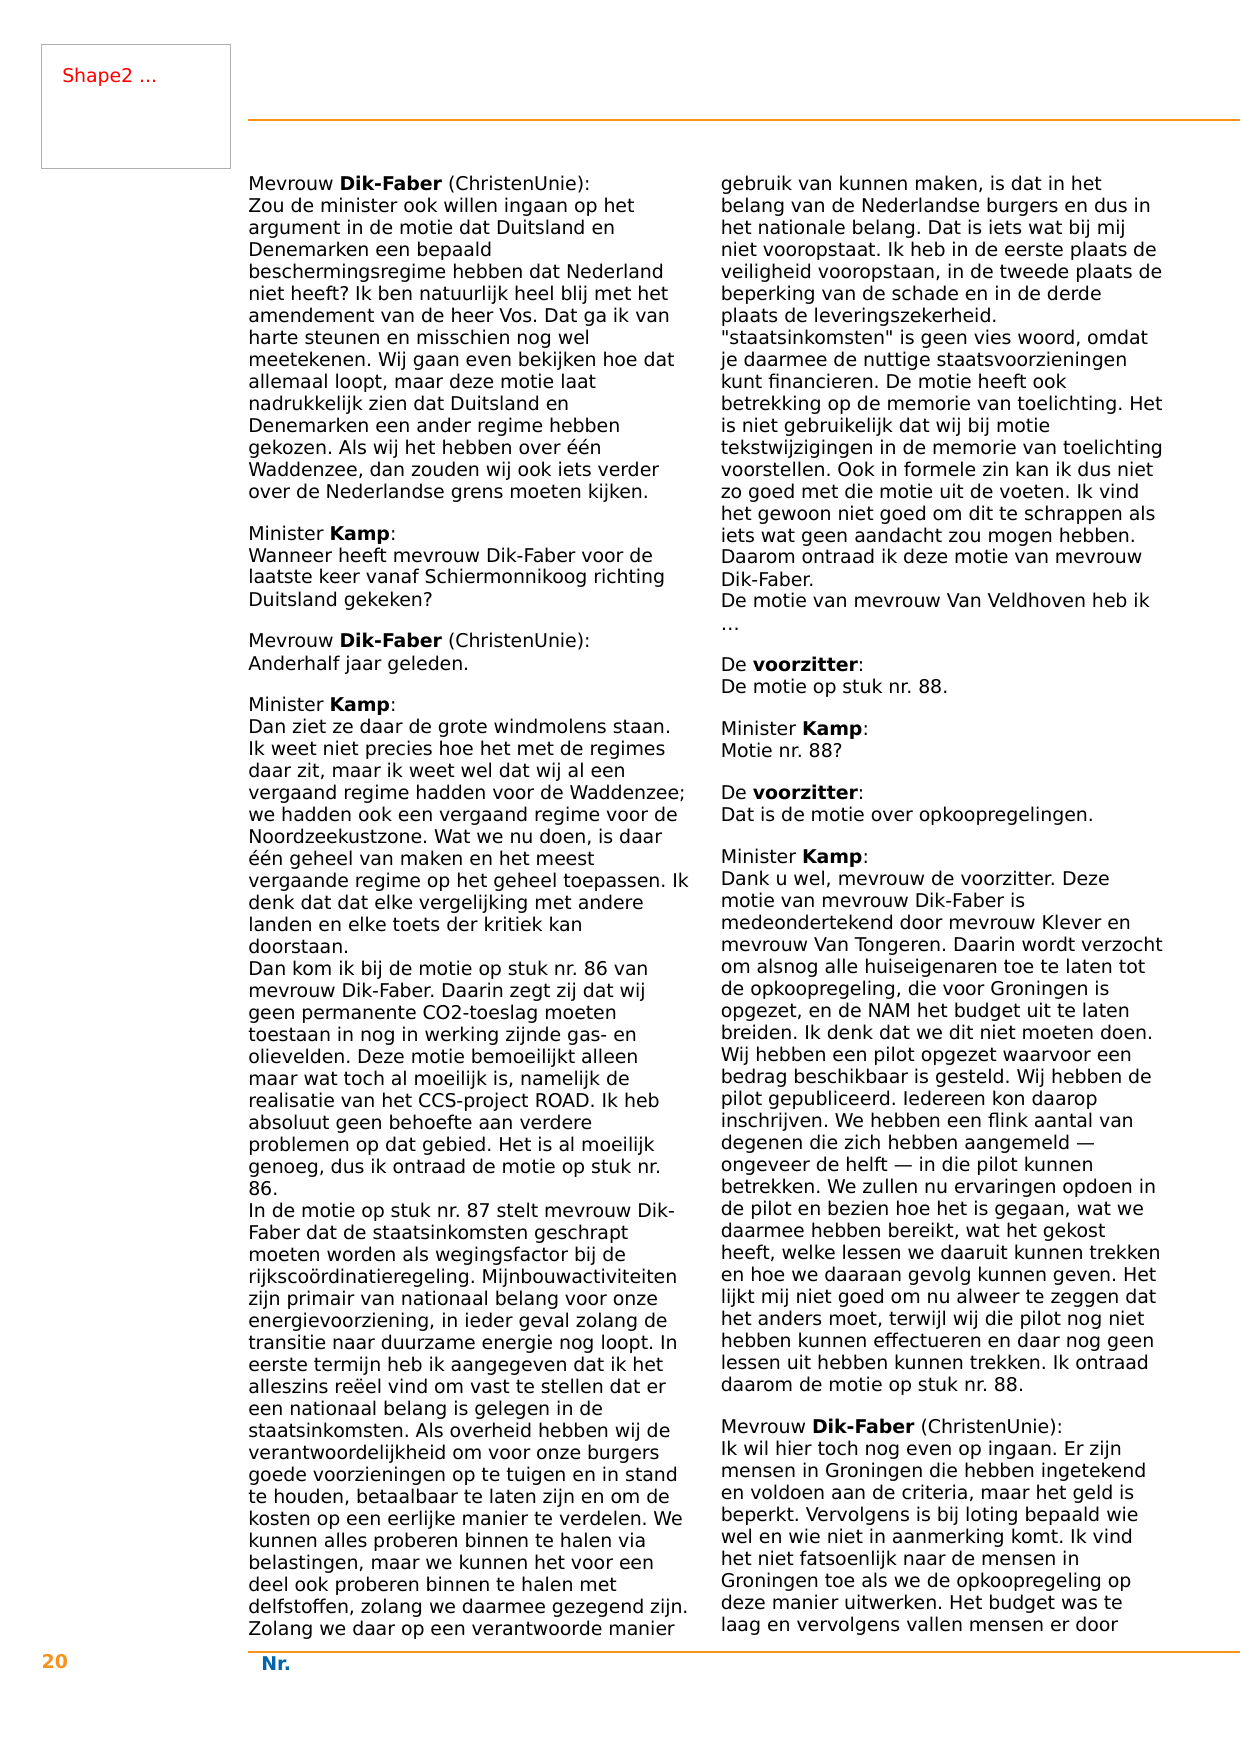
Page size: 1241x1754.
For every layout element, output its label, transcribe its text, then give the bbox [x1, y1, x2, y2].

text Mevrouw Dik-Faber (ChristenUnie): [721, 1416, 1163, 1438]
text In de motie op stuk nr. 87 stelt mevrouw Dik-Faber dat de staatsinkomsten geschrapt moeten worden als wegingsfactor bij de rijkscoördinatieregeling. Mijnbouwactiviteiten zijn primair van nationaal belang voor onze energievoorziening, in ieder geval zolang de transitie naar duurzame energie nog loopt. In eerste termijn heb ik aangegeven dat ik het alleszins reëel vind om vast te stellen dat er een nationaal belang is gelegen in de staatsinkomsten. Als overheid hebben wij de verantwoordelijkheid om voor onze burgers goede voorzieningen op te tuigen en in stand te houden, betaalbaar te laten zijn en om de kosten op een eerlijke manier te verdelen. We kunnen alles proberen binnen te halen via belastingen, maar we kunnen het voor een deel ook proberen binnen te halen met delfstoffen, zolang we daarmee gezegend zijn. Zolang we daar op een verantwoorde manier [248, 1200, 691, 1639]
text Dat is de motie over opkoopregelingen. [721, 804, 1163, 826]
text Dan kom ik bij de motie op stuk nr. 86 van mevrouw Dik-Faber. Daarin zegt zij dat wij geen permanente CO2-toeslag moeten toestaan in nog in werking zijnde gas- en olievelden. Deze motie bemoeilijkt alleen maar wat toch al moeilijk is, namelijk de realisatie van het CCS-project ROAD. Ik heb absoluut geen behoefte aan verdere problemen op dat gebied. Het is al moeilijk genoeg, dus ik ontraad de motie op stuk nr. 86. [248, 958, 691, 1200]
text Minister Kamp: [721, 718, 1163, 740]
text De motie op stuk nr. 88. [721, 676, 1163, 698]
text Anderhalf jaar geleden. [248, 652, 691, 674]
text Minister Kamp: [721, 846, 1163, 868]
text Mevrouw Dik-Faber (ChristenUnie): [248, 173, 691, 195]
text Dan ziet ze daar de grote windmolens staan. Ik weet niet precies hoe het met de regimes daar zit, maar ik weet wel dat wij al een vergaand regime hadden voor de Waddenzee; we hadden ook een vergaand regime voor de Noordzeekustzone. Wat we nu doen, is daar één geheel van maken en het meest vergaande regime op het geheel toepassen. Ik denk dat dat elke vergelijking met andere landen en elke toets der kritiek kan doorstaan. [248, 716, 691, 958]
text De voorzitter: [721, 782, 1163, 804]
text gebruik van kunnen maken, is dat in het belang van de Nederlandse burgers en dus in het nationale belang. Dat is iets wat bij mij niet vooropstaat. Ik heb in de eerste plaats de veiligheid vooropstaan, in de tweede plaats de beperking van de schade en in de derde plaats de leveringszekerheid. "staatsinkomsten" is geen vies woord, omdat je daarmee de nuttige staatsvoorzieningen kunt financieren. De motie heeft ook betrekking op de memorie van toelichting. Het is niet gebruikelijk dat wij bij motie tekstwijzigingen in de memorie van toelichting voorstellen. Ook in formele zin kan ik dus niet zo goed met die motie uit de voeten. Ik vind het gewoon niet goed om dit te schrappen als iets wat geen aandacht zou mogen hebben. Daarom ontraad ik deze motie van mevrouw Dik-Faber. [721, 173, 1163, 590]
text Ik wil hier toch nog even op ingaan. Er zijn mensen in Groningen die hebben ingetekend en voldoen aan de criteria, maar het geld is beperkt. Vervolgens is bij loting bepaald wie wel en wie niet in aanmerking komt. Ik vind het niet fatsoenlijk naar de mensen in Groningen toe als we de opkoopregeling op deze manier uitwerken. Het budget was te laag en vervolgens vallen mensen er door [721, 1438, 1163, 1636]
text Motie nr. 88? [721, 740, 1163, 762]
text Zou de minister ook willen ingaan op het argument in de motie dat Duitsland en Denemarken een bepaald beschermingsregime hebben dat Nederland niet heeft? Ik ben natuurlijk heel blij met het amendement van de heer Vos. Dat ga ik van harte steunen en misschien nog wel meetekenen. Wij gaan even bekijken hoe dat allemaal loopt, maar deze motie laat nadrukkelijk zien dat Duitsland en Denemarken een ander regime hebben gekozen. Als wij het hebben over één Waddenzee, dan zouden wij ook iets verder over de Nederlandse grens moeten kijken. [248, 195, 691, 502]
text De motie van mevrouw Van Veldhoven heb ik … [721, 590, 1163, 634]
text De voorzitter: [721, 654, 1163, 676]
text Mevrouw Dik-Faber (ChristenUnie): [248, 630, 691, 652]
text Dank u wel, mevrouw de voorzitter. Deze motie van mevrouw Dik-Faber is medeondertekend door mevrouw Klever en mevrouw Van Tongeren. Daarin wordt verzocht om alsnog alle huiseigenaren toe te laten tot de opkoopregeling, die voor Groningen is opgezet, en de NAM het budget uit te laten breiden. Ik denk dat we dit niet moeten doen. Wij hebben een pilot opgezet waarvoor een bedrag beschikbaar is gesteld. Wij hebben de pilot gepubliceerd. Iedereen kon daarop inschrijven. We hebben een flink aantal van degenen die zich hebben aangemeld — ongeveer de helft — in die pilot kunnen betrekken. We zullen nu ervaringen opdoen in de pilot en bezien hoe het is gegaan, wat we daarmee hebben bereikt, wat het gekost heeft, welke lessen we daaruit kunnen trekken en hoe we daaraan gevolg kunnen geven. Het lijkt mij niet goed om nu alweer te zeggen dat het anders moet, terwijl wij die pilot nog niet hebben kunnen effectueren en daar nog geen lessen uit hebben kunnen trekken. Ik ontraad daarom de motie op stuk nr. 88. [721, 868, 1163, 1396]
text Wanneer heeft mevrouw Dik-Faber voor de laatste keer vanaf Schiermonnikoog richting Duitsland gekeken? [248, 544, 691, 610]
text Minister Kamp: [248, 522, 691, 544]
text Minister Kamp: [248, 694, 691, 716]
